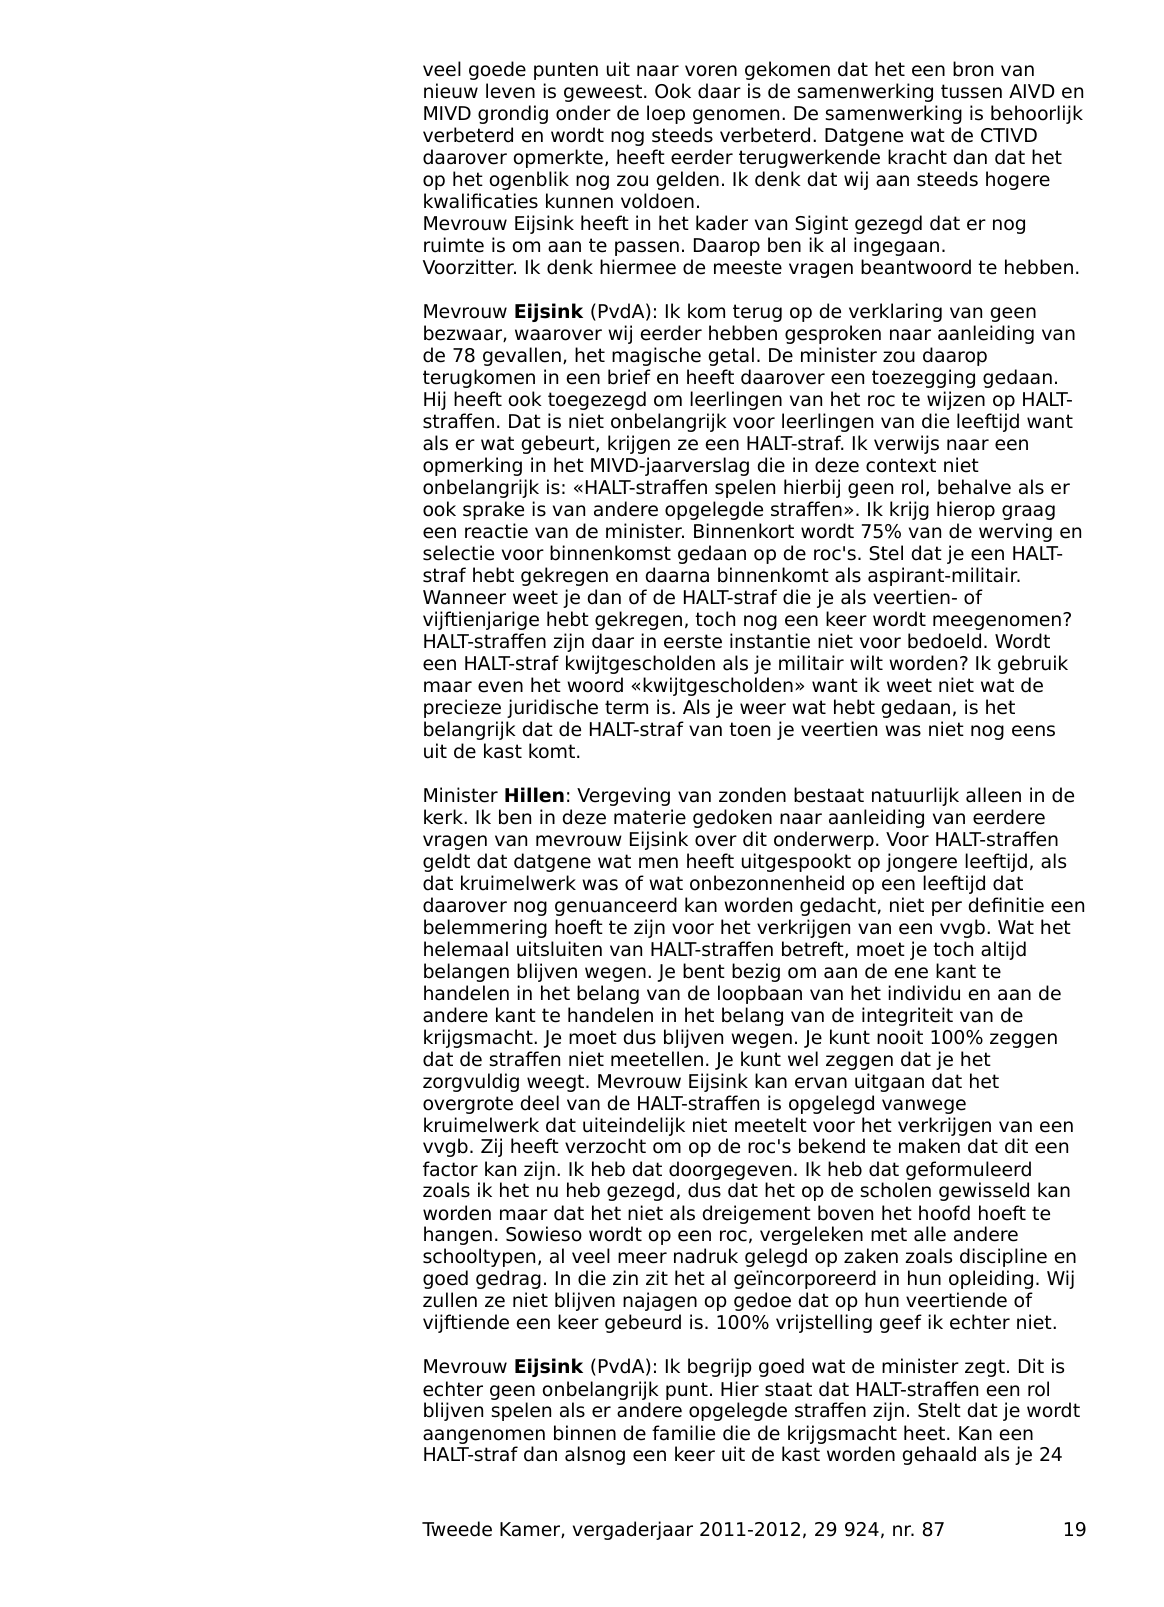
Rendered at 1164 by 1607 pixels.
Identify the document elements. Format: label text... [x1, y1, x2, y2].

text Mevrouw Eijsink heeft in het kader van Sigint gezegd dat er nog ruimte is om aan te passen. Daarop ben ik al ingegaan. [422, 213, 1087, 257]
text Mevrouw Eijsink (PvdA): Ik begrijp goed wat de minister zegt. Dit is echter geen onbelangrijk punt. Hier staat dat HALT-straffen een rol blijven spelen als er andere opgelegde straffen zijn. Stelt dat je wordt aangenomen binnen de familie die de krijgsmacht heet. Kan een HALT-straf dan alsnog een keer uit de kast worden gehaald als je 24 [422, 1356, 1087, 1466]
text veel goede punten uit naar voren gekomen dat het een bron van nieuw leven is geweest. Ook daar is de samenwerking tussen AIVD en MIVD grondig onder de loep genomen. De samenwerking is behoorlijk verbeterd en wordt nog steeds verbeterd. Datgene wat de CTIVD daarover opmerkte, heeft eerder terugwerkende kracht dan dat het op het ogenblik nog zou gelden. Ik denk dat wij aan steeds hogere kwalificaties kunnen voldoen. [422, 59, 1087, 213]
text Mevrouw Eijsink (PvdA): Ik kom terug op de verklaring van geen bezwaar, waarover wij eerder hebben gesproken naar aanleiding van de 78 gevallen, het magische getal. De minister zou daarop terugkomen in een brief en heeft daarover een toezegging gedaan. Hij heeft ook toegezegd om leerlingen van het roc te wijzen op HALT-straffen. Dat is niet onbelangrijk voor leerlingen van die leeftijd want als er wat gebeurt, krijgen ze een HALT-straf. Ik verwijs naar een opmerking in het MIVD-jaarverslag die in deze context niet onbelangrijk is: «HALT-straffen spelen hierbij geen rol, behalve als er ook sprake is van andere opgelegde straffen». Ik krijg hierop graag een reactie van de minister. Binnenkort wordt 75% van de werving en selectie voor binnenkomst gedaan op de roc's. Stel dat je een HALT-straf hebt gekregen en daarna binnenkomt als aspirant-militair. Wanneer weet je dan of de HALT-straf die je als veertien- of vijftienjarige hebt gekregen, toch nog een keer wordt meegenomen? HALT-straffen zijn daar in eerste instantie niet voor bedoeld. Wordt een HALT-straf kwijtgescholden als je militair wilt worden? Ik gebruik maar even het woord «kwijtgescholden» want ik weet niet wat de precieze juridische term is. Als je weer wat hebt gedaan, is het belangrijk dat de HALT-straf van toen je veertien was niet nog eens uit de kast komt. [422, 301, 1087, 763]
text Voorzitter. Ik denk hiermee de meeste vragen beantwoord te hebben. [422, 257, 1087, 279]
text Minister Hillen: Vergeving van zonden bestaat natuurlijk alleen in de kerk. Ik ben in deze materie gedoken naar aanleiding van eerdere vragen van mevrouw Eijsink over dit onderwerp. Voor HALT-straffen geldt dat datgene wat men heeft uitgespookt op jongere leeftijd, als dat kruimelwerk was of wat onbezonnenheid op een leeftijd dat daarover nog genuanceerd kan worden gedacht, niet per definitie een belemmering hoeft te zijn voor het verkrijgen van een vvgb. Wat het helemaal uitsluiten van HALT-straffen betreft, moet je toch altijd belangen blijven wegen. Je bent bezig om aan de ene kant te handelen in het belang van de loopbaan van het individu en aan de andere kant te handelen in het belang van de integriteit van de krijgsmacht. Je moet dus blijven wegen. Je kunt nooit 100% zeggen dat de straffen niet meetellen. Je kunt wel zeggen dat je het zorgvuldig weegt. Mevrouw Eijsink kan ervan uitgaan dat het overgrote deel van de HALT-straffen is opgelegd vanwege kruimelwerk dat uiteindelijk niet meetelt voor het verkrijgen van een vvgb. Zij heeft verzocht om op de roc's bekend te maken dat dit een factor kan zijn. Ik heb dat doorgegeven. Ik heb dat geformuleerd zoals ik het nu heb gezegd, dus dat het op de scholen gewisseld kan worden maar dat het niet als dreigement boven het hoofd hoeft te hangen. Sowieso wordt op een roc, vergeleken met alle andere schooltypen, al veel meer nadruk gelegd op zaken zoals discipline en goed gedrag. In die zin zit het al geïncorporeerd in hun opleiding. Wij zullen ze niet blijven najagen op gedoe dat op hun veertiende of vijftiende een keer gebeurd is. 100% vrijstelling geef ik echter niet. [422, 785, 1087, 1334]
